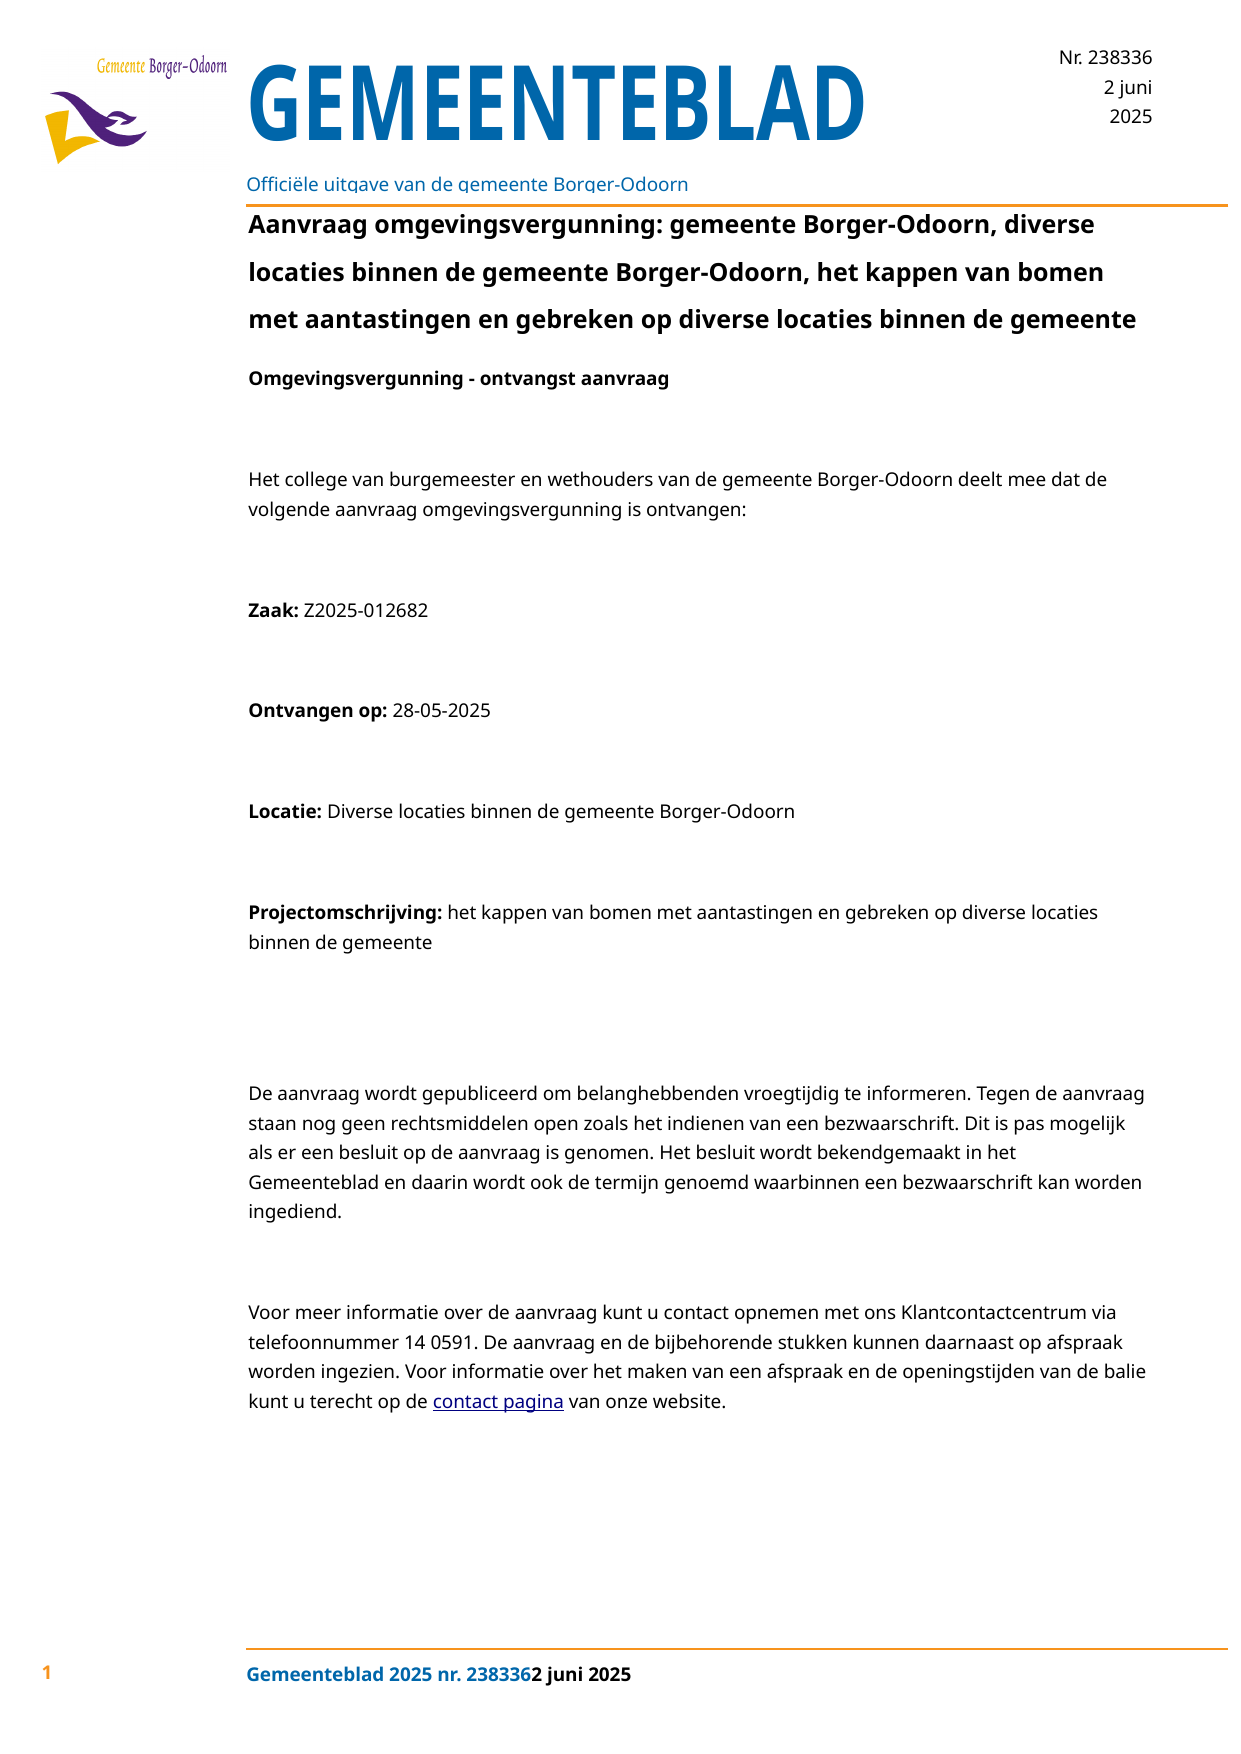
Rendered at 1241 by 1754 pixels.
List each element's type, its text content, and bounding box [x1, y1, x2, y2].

text Ontvangen op: 28-05-2025 [248, 698, 1152, 723]
text Locatie: Diverse locaties binnen de gemeente Borger-Odoorn [248, 798, 1152, 824]
text Voor meer informatie over de aanvraag kunt u contact opnemen met ons Klantcontactcentrum via telefoonnummer 14 0591. De aanvraag en de bijbehorende stukken kunnen daarnaast op afspraak worden ingezien. Voor informatie over het maken van een afspraak en de openingstijden van de balie kunt u terecht op de contact pagina van onze website. [248, 1299, 1152, 1414]
text Het college van burgemeester en wethouders van de gemeente Borger-Odoorn deelt mee dat de volgende aanvraag omgevingsvergunning is ontvangen: [248, 466, 1152, 522]
text Zaak: Z2025-012682 [248, 597, 1152, 622]
text Projectomschrijving: het kappen van bomen met aantastingen en gebreken op diverse locaties binnen de gemeente [248, 899, 1152, 954]
text Omgevingsvergunning - ontvangst aanvraag [248, 366, 1152, 391]
text De aanvraag wordt gepubliceerd om belanghebbenden vroegtijdig te informeren. Tegen de aanvraag staan nog geen rechtsmiddelen open zoals het indienen van een bezwaarschrift. Dit is pas mogelijk als er een besluit op de aanvraag is genomen. Het besluit wordt bekendgemaakt in het Gemeenteblad en daarin wordt ook de termijn genoemd waarbinnen een bezwaarschrift kan worden ingediend. [248, 1080, 1152, 1224]
picture [41, 47, 231, 172]
text Aanvraag omgevingsvergunning: gemeente Borger-Odoorn, diverse locaties binnen de gemeente Borger-Odoorn, het kappen van bomen met aantastingen en gebreken op diverse locaties binnen de gemeente [248, 207, 1152, 336]
